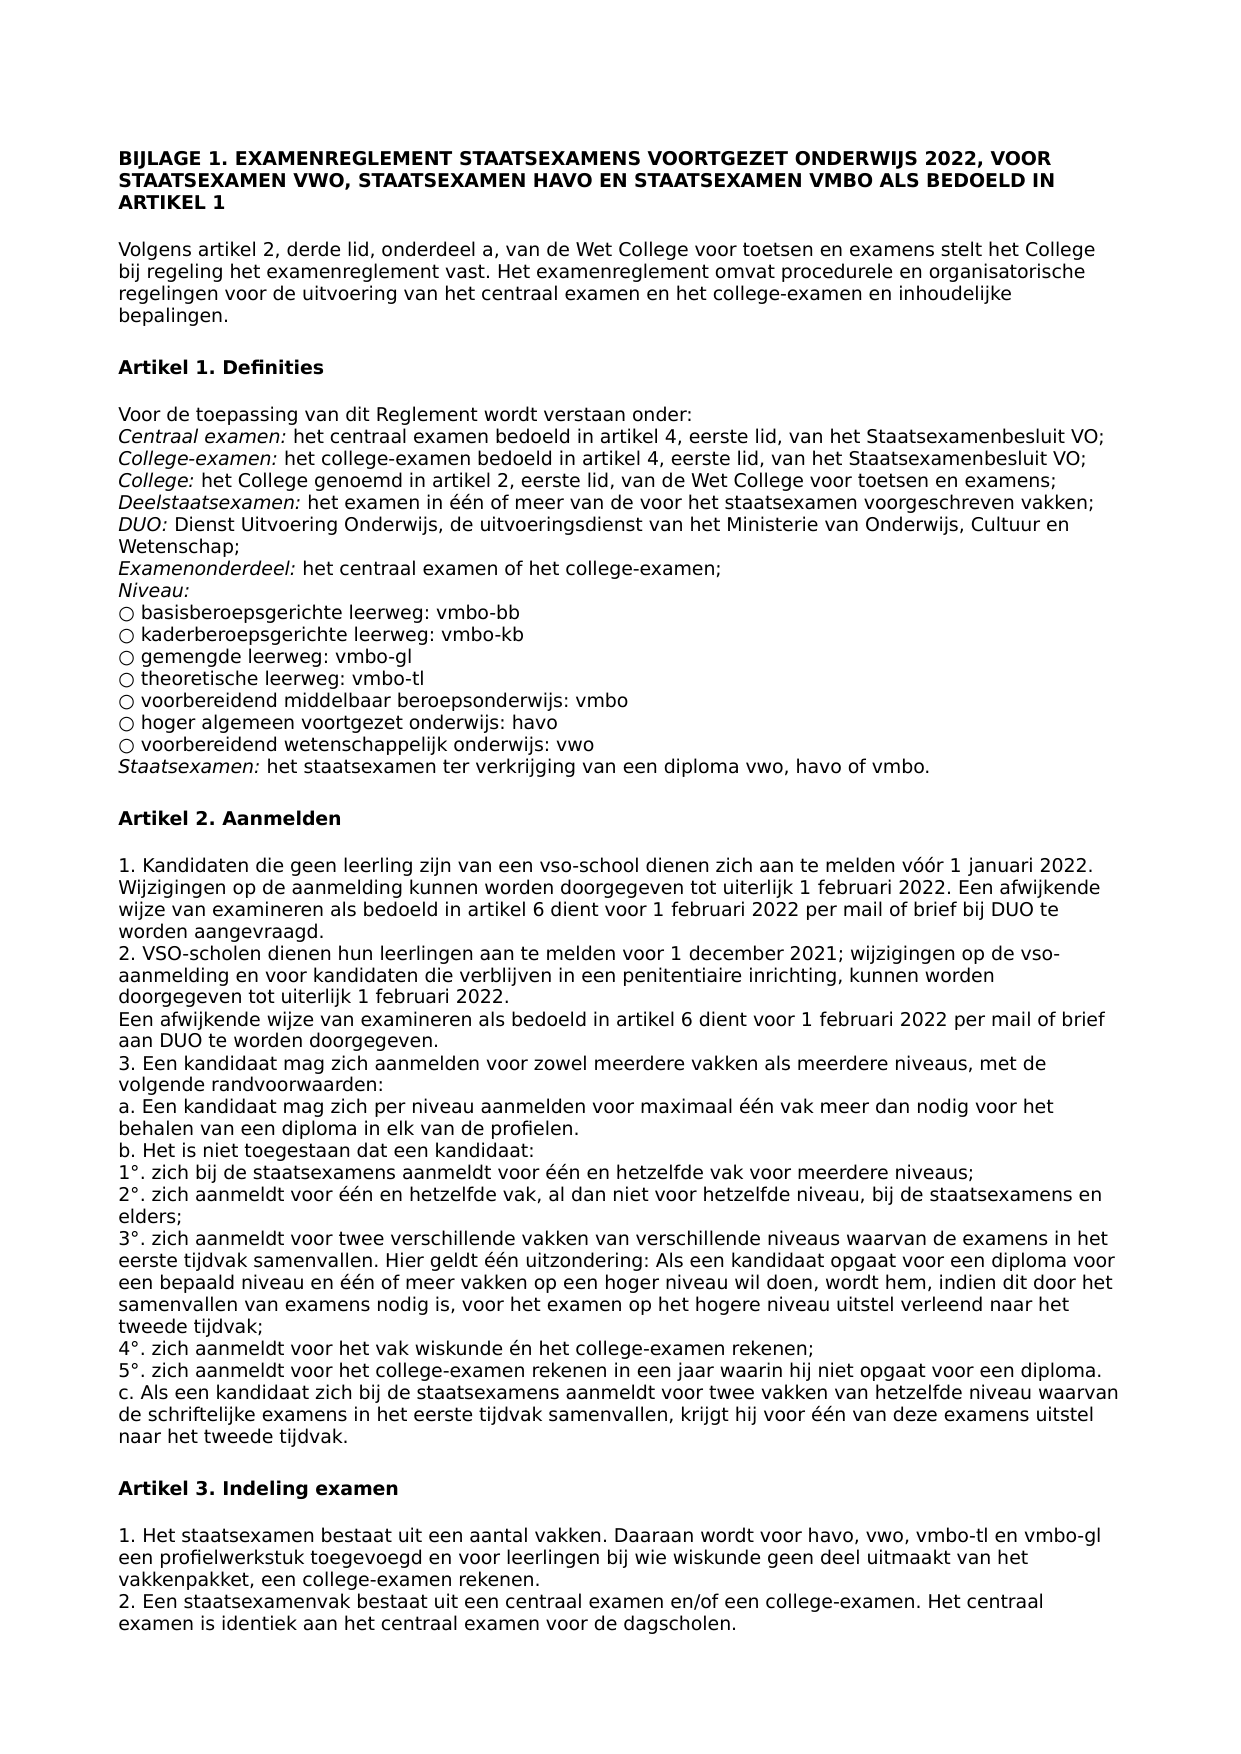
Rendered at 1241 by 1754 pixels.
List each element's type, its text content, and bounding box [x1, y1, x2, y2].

text Centraal examen: het centraal examen bedoeld in artikel 4, eerste lid, van het Staatsexamenbesluit VO; [118, 426, 1122, 448]
text College-examen: het college-examen bedoeld in artikel 4, eerste lid, van het Staatsexamenbesluit VO; [118, 448, 1122, 470]
subtitle Artikel 2. Aanmelden [118, 808, 1122, 829]
text 2. VSO-scholen dienen hun leerlingen aan te melden voor 1 december 2021; wijzigingen op de vso-aanmelding en voor kandidaten die verblijven in een penitentiaire inrichting, kunnen worden doorgegeven tot uiterlijk 1 februari 2022. [118, 942, 1122, 1008]
text 3. Een kandidaat mag zich aanmelden voor zowel meerdere vakken als meerdere niveaus, met de volgende randvoorwaarden: [118, 1052, 1122, 1096]
text ○ hoger algemeen voortgezet onderwijs: havo [118, 712, 1122, 734]
text College: het College genoemd in artikel 2, eerste lid, van de Wet College voor toetsen en examens; [118, 470, 1122, 492]
subtitle BIJLAGE 1. EXAMENREGLEMENT STAATSEXAMENS VOORTGEZET ONDERWIJS 2022, VOOR STAATSEXAMEN VWO, STAATSEXAMEN HAVO EN STAATSEXAMEN VMBO ALS BEDOELD IN ARTIKEL 1 [118, 148, 1122, 214]
subtitle Artikel 1. Definities [118, 357, 1122, 379]
text 1. Het staatsexamen bestaat uit een aantal vakken. Daaraan wordt voor havo, vwo, vmbo-tl en vmbo-gl een profielwerkstuk toegevoegd en voor leerlingen bij wie wiskunde geen deel uitmaakt van het vakkenpakket, een college-examen rekenen. [118, 1525, 1122, 1591]
text a. Een kandidaat mag zich per niveau aanmelden voor maximaal één vak meer dan nodig voor het behalen van een diploma in elk van de profielen. [118, 1096, 1122, 1140]
text Een afwijkende wijze van examineren als bedoeld in artikel 6 dient voor 1 februari 2022 per mail of brief aan DUO te worden doorgegeven. [118, 1008, 1122, 1052]
text Staatsexamen: het staatsexamen ter verkrijging van een diploma vwo, havo of vmbo. [118, 756, 1122, 778]
text 2°. zich aanmeldt voor één en hetzelfde vak, al dan niet voor hetzelfde niveau, bij de staatsexamens en elders; [118, 1184, 1122, 1228]
text 5°. zich aanmeldt voor het college-examen rekenen in een jaar waarin hij niet opgaat voor een diploma. [118, 1360, 1122, 1382]
text Examenonderdeel: het centraal examen of het college-examen; [118, 558, 1122, 580]
text 4°. zich aanmeldt voor het vak wiskunde én het college-examen rekenen; [118, 1338, 1122, 1360]
text ○ voorbereidend middelbaar beroepsonderwijs: vmbo [118, 690, 1122, 712]
text DUO: Dienst Uitvoering Onderwijs, de uitvoeringsdienst van het Ministerie van Onderwijs, Cultuur en Wetenschap; [118, 514, 1122, 558]
text Deelstaatsexamen: het examen in één of meer van de voor het staatsexamen voorgeschreven vakken; [118, 492, 1122, 514]
text 2. Een staatsexamenvak bestaat uit een centraal examen en/of een college-examen. Het centraal examen is identiek aan het centraal examen voor de dagscholen. [118, 1591, 1122, 1635]
text Voor de toepassing van dit Reglement wordt verstaan onder: [118, 404, 1122, 426]
text 1. Kandidaten die geen leerling zijn van een vso-school dienen zich aan te melden vóór 1 januari 2022. Wijzigingen op de aanmelding kunnen worden doorgegeven tot uiterlijk 1 februari 2022. Een afwijkende wijze van examineren als bedoeld in artikel 6 dient voor 1 februari 2022 per mail of brief bij DUO te worden aangevraagd. [118, 854, 1122, 942]
text ○ gemengde leerweg: vmbo-gl [118, 646, 1122, 668]
text b. Het is niet toegestaan dat een kandidaat: [118, 1140, 1122, 1162]
text Niveau: [118, 580, 1122, 602]
text ○ kaderberoepsgerichte leerweg: vmbo-kb [118, 624, 1122, 646]
text ○ basisberoepsgerichte leerweg: vmbo-bb [118, 602, 1122, 624]
subtitle Artikel 3. Indeling examen [118, 1478, 1122, 1500]
text Volgens artikel 2, derde lid, onderdeel a, van de Wet College voor toetsen en examens stelt het College bij regeling het examenreglement vast. Het examenreglement omvat procedurele en organisatorische regelingen voor de uitvoering van het centraal examen en het college-examen en inhoudelijke bepalingen. [118, 239, 1122, 327]
text ○ theoretische leerweg: vmbo-tl [118, 668, 1122, 690]
text 3°. zich aanmeldt voor twee verschillende vakken van verschillende niveaus waarvan de examens in het eerste tijdvak samenvallen. Hier geldt één uitzondering: Als een kandidaat opgaat voor een diploma voor een bepaald niveau en één of meer vakken op een hoger niveau wil doen, wordt hem, indien dit door het samenvallen van examens nodig is, voor het examen op het hogere niveau uitstel verleend naar het tweede tijdvak; [118, 1228, 1122, 1338]
text 1°. zich bij de staatsexamens aanmeldt voor één en hetzelfde vak voor meerdere niveaus; [118, 1162, 1122, 1184]
text c. Als een kandidaat zich bij de staatsexamens aanmeldt voor twee vakken van hetzelfde niveau waarvan de schriftelijke examens in het eerste tijdvak samenvallen, krijgt hij voor één van deze examens uitstel naar het tweede tijdvak. [118, 1382, 1122, 1448]
text ○ voorbereidend wetenschappelijk onderwijs: vwo [118, 734, 1122, 756]
